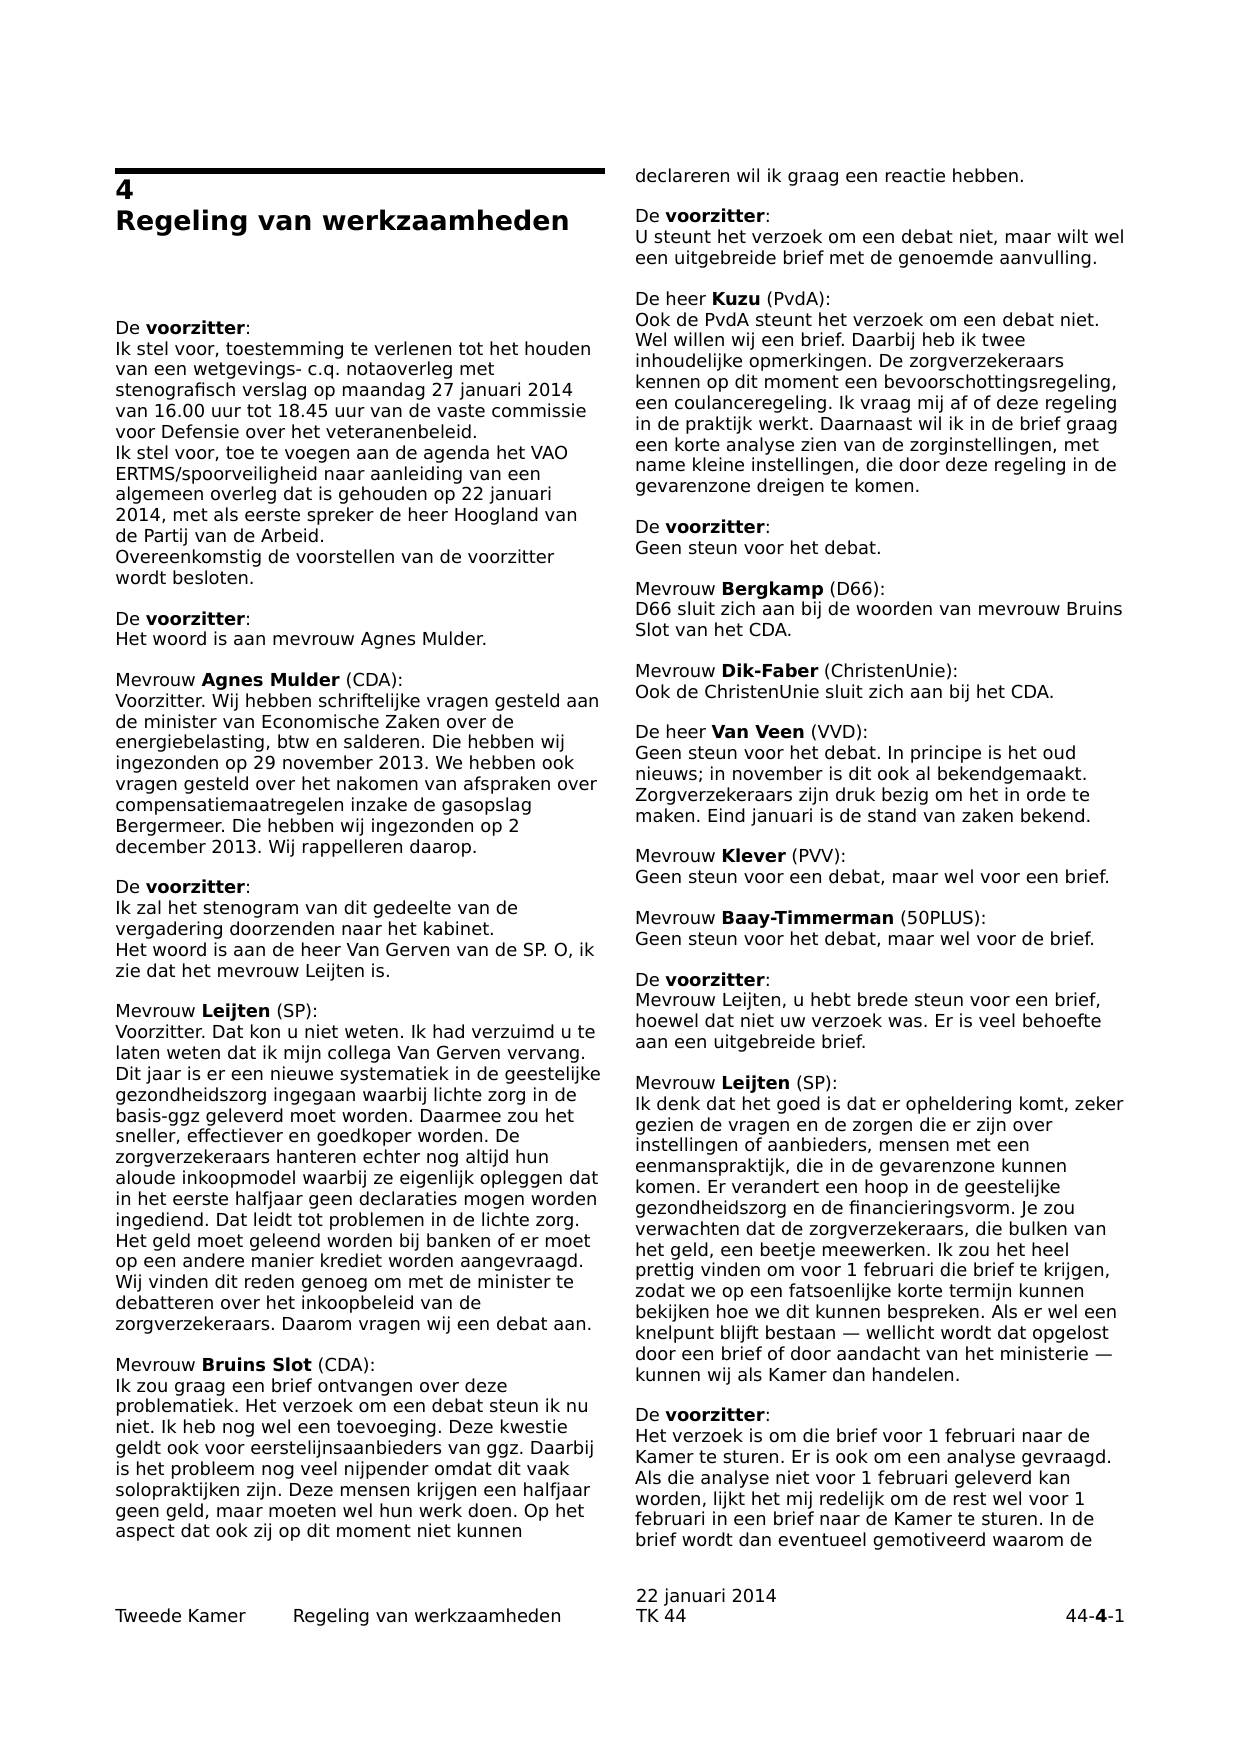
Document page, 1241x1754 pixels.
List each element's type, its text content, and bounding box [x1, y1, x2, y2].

text Voorzitter. Wij hebben schriftelijke vragen gesteld aan de minister van Economische Zaken over de energiebelasting, btw en salderen. Die hebben wij ingezonden op 29 november 2013. We hebben ook vragen gesteld over het nakomen van afspraken over compensatiemaatregelen inzake de gasopslag Bergermeer. Die hebben wij ingezonden op 2 december 2013. Wij rappelleren daarop. [115, 691, 605, 857]
text De voorzitter: [115, 318, 605, 338]
text Geen steun voor het debat. [635, 537, 1125, 558]
text Geen steun voor een debat, maar wel voor een brief. [635, 867, 1125, 888]
text De heer Van Veen (VVD): [635, 722, 1125, 743]
text De voorzitter: [635, 206, 1125, 227]
text De voorzitter: [115, 608, 605, 629]
text Ik denk dat het goed is dat er opheldering komt, zeker gezien de vragen en de zorgen die er zijn over instellingen of aanbieders, mensen met een eenmanspraktijk, die in de gevarenzone kunnen komen. Er verandert een hoop in de geestelijke gezondheidszorg en de financieringsvorm. Je zou verwachten dat de zorgverzekeraars, die bulken van het geld, een beetje meewerken. Ik zou het heel prettig vinden om voor 1 februari die brief te krijgen, zodat we op een fatsoenlijke korte termijn kunnen bekijken hoe we dit kunnen bespreken. Als er wel een knelpunt blijft bestaan — wellicht wordt dat opgelost door een brief of door aandacht van het ministerie — kunnen wij als Kamer dan handelen. [635, 1093, 1125, 1385]
text De voorzitter: [635, 969, 1125, 990]
text Ik stel voor, toe te voegen aan de agenda het VAO ERTMS/spoorveiligheid naar aanleiding van een algemeen overleg dat is gehouden op 22 januari 2014, met als eerste spreker de heer Hoogland van de Partij van de Arbeid. [115, 442, 605, 547]
text D66 sluit zich aan bij de woorden van mevrouw Bruins Slot van het CDA. [635, 599, 1125, 641]
text De voorzitter: [115, 877, 605, 898]
text Voorzitter. Dat kon u niet weten. Ik had verzuimd u te laten weten dat ik mijn collega Van Gerven vervang. Dit jaar is er een nieuwe systematiek in de geestelijke gezondheidszorg ingegaan waarbij lichte zorg in de basis-ggz geleverd moet worden. Daarmee zou het sneller, effectiever en goedkoper worden. De zorgverzekeraars hanteren echter nog altijd hun aloude inkoopmodel waarbij ze eigenlijk opleggen dat in het eerste halfjaar geen declaraties mogen worden ingediend. Dat leidt tot problemen in de lichte zorg. Het geld moet geleend worden bij banken of er moet op een andere manier krediet worden aangevraagd. Wij vinden dit reden genoeg om met de minister te debatteren over het inkoopbeleid van de zorgverzekeraars. Daarom vragen wij een debat aan. [115, 1022, 605, 1334]
text Mevrouw Bruins Slot (CDA): [115, 1354, 605, 1375]
text Mevrouw Dik-Faber (ChristenUnie): [635, 661, 1125, 681]
text Mevrouw Leijten, u hebt brede steun voor een brief, hoewel dat niet uw verzoek was. Er is veel behoefte aan een uitgebreide brief. [635, 990, 1125, 1053]
text Mevrouw Leijten (SP): [115, 1001, 605, 1022]
text Mevrouw Leijten (SP): [635, 1073, 1125, 1093]
text U steunt het verzoek om een debat niet, maar wilt wel een uitgebreide brief met de genoemde aanvulling. [635, 227, 1125, 268]
text Geen steun voor het debat, maar wel voor de brief. [635, 929, 1125, 949]
text Mevrouw Baay-Timmerman (50PLUS): [635, 908, 1125, 929]
text De voorzitter: [635, 517, 1125, 537]
text Mevrouw Bergkamp (D66): [635, 578, 1125, 599]
text Mevrouw Agnes Mulder (CDA): [115, 670, 605, 691]
text Ik zou graag een brief ontvangen over deze problematiek. Het verzoek om een debat steun ik nu niet. Ik heb nog wel een toevoeging. Deze kwestie geldt ook voor eerstelijnsaanbieders van ggz. Daarbij is het probleem nog veel nijpender omdat dit vaak solopraktijken zijn. Deze mensen krijgen een halfjaar geen geld, maar moeten wel hun werk doen. Op het aspect dat ook zij op dit moment niet kunnen [115, 1375, 605, 1542]
text Mevrouw Klever (PVV): [635, 846, 1125, 867]
text De heer Kuzu (PvdA): [635, 288, 1125, 309]
text Geen steun voor het debat. In principe is het oud nieuws; in november is dit ook al bekendgemaakt. Zorgverzekeraars zijn druk bezig om het in orde te maken. Eind januari is de stand van zaken bekend. [635, 743, 1125, 826]
text De voorzitter: [635, 1405, 1125, 1426]
text Het verzoek is om die brief voor 1 februari naar de Kamer te sturen. Er is ook om een analyse gevraagd. Als die analyse niet voor 1 februari geleverd kan worden, lijkt het mij redelijk om de rest wel voor 1 februari in een brief naar de Kamer te sturen. In de brief wordt dan eventueel gemotiveerd waarom de [635, 1426, 1125, 1551]
text Ik zal het stenogram van dit gedeelte van de vergadering doorzenden naar het kabinet. [115, 898, 605, 940]
text Het woord is aan mevrouw Agnes Mulder. [115, 629, 605, 650]
title 4 Regeling van werkzaamheden [115, 174, 605, 237]
text Ook de PvdA steunt het verzoek om een debat niet. Wel willen wij een brief. Daarbij heb ik twee inhoudelijke opmerkingen. De zorgverzekeraars kennen op dit moment een bevoorschottingsregeling, een coulanceregeling. Ik vraag mij af of deze regeling in de praktijk werkt. Daarnaast wil ik in de brief graag een korte analyse zien van de zorginstellingen, met name kleine instellingen, die door deze regeling in de gevarenzone dreigen te komen. [635, 309, 1125, 497]
text Overeenkomstig de voorstellen van de voorzitter wordt besloten. [115, 547, 605, 588]
text Ook de ChristenUnie sluit zich aan bij het CDA. [635, 681, 1125, 702]
text Ik stel voor, toestemming te verlenen tot het houden van een wetgevings- c.q. notaoverleg met stenografisch verslag op maandag 27 januari 2014 van 16.00 uur tot 18.45 uur van de vaste commissie voor Defensie over het veteranenbeleid. [115, 338, 605, 442]
text Het woord is aan de heer Van Gerven van de SP. O, ik zie dat het mevrouw Leijten is. [115, 940, 605, 981]
text declareren wil ik graag een reactie hebben. [635, 165, 1125, 186]
